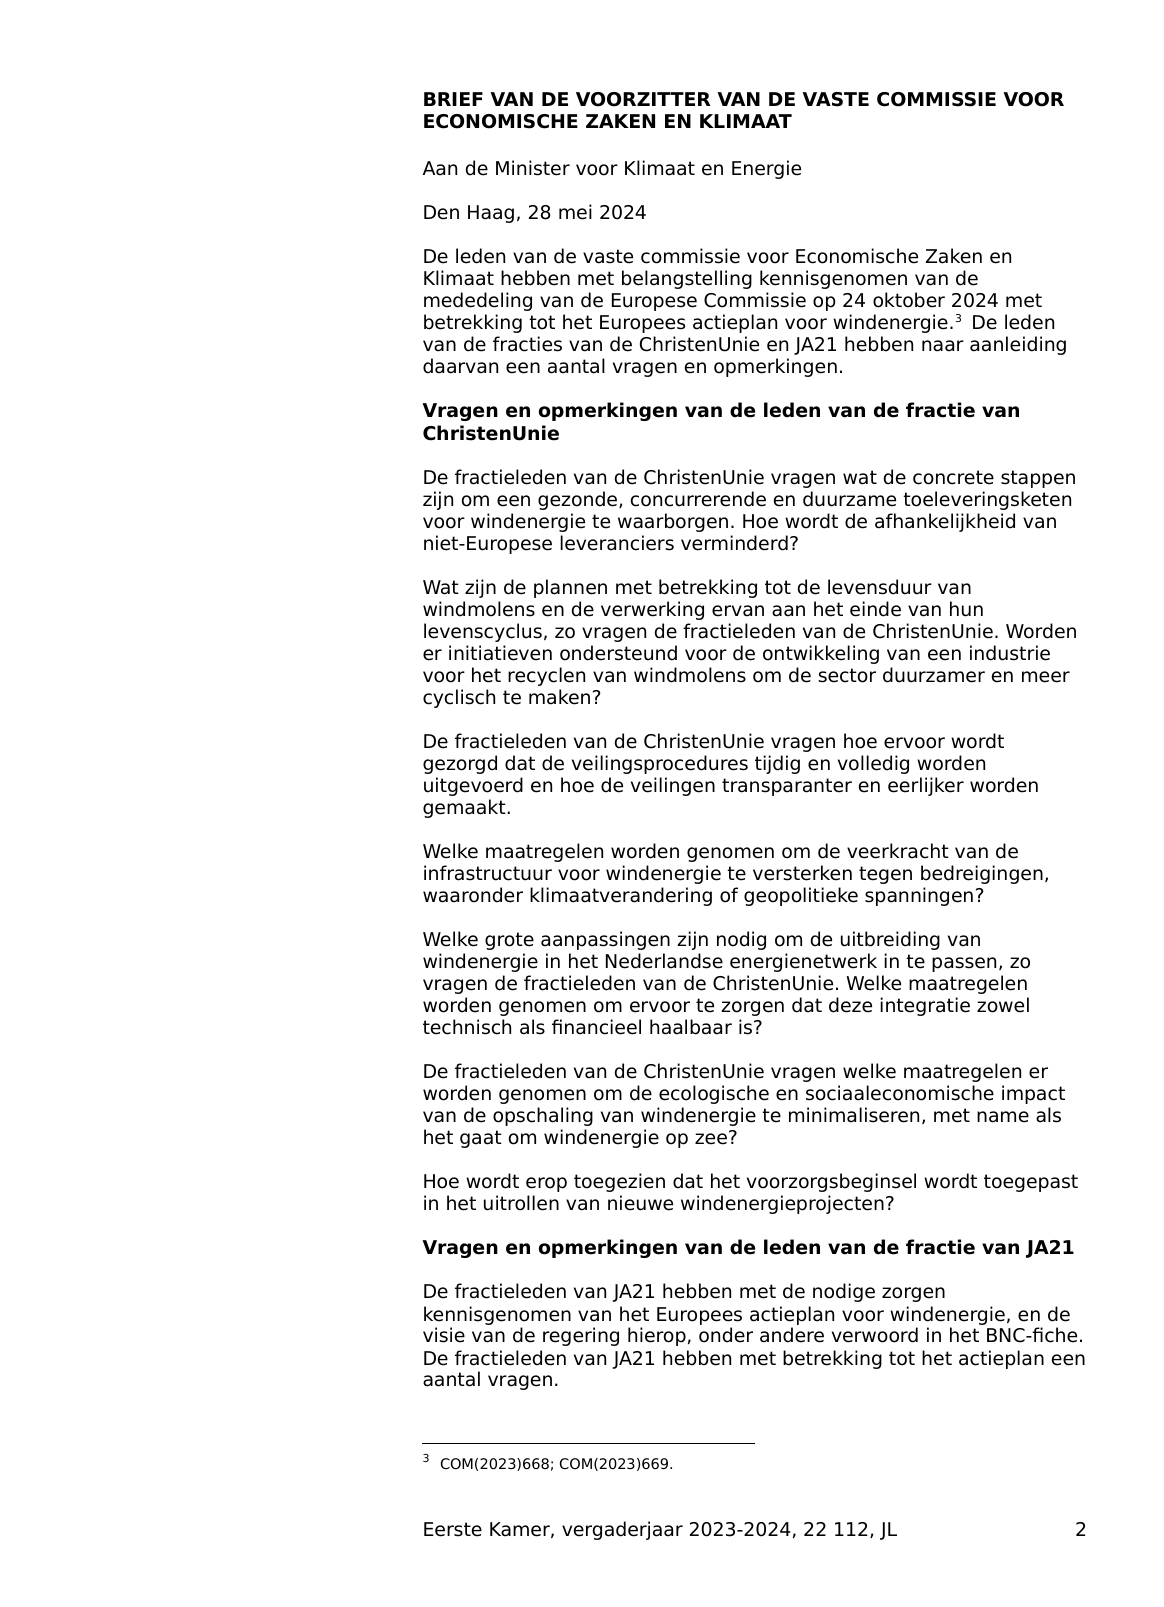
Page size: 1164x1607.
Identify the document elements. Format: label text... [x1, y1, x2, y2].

subtitle Vragen en opmerkingen van de leden van de fractie van JA21 [422, 1237, 1087, 1259]
text De fractieleden van de ChristenUnie vragen hoe ervoor wordt gezorgd dat de veilingsprocedures tijdig en volledig worden uitgevoerd en hoe de veilingen transparanter en eerlijker worden gemaakt. [422, 731, 1087, 819]
text Wat zijn de plannen met betrekking tot de levensduur van windmolens en de verwerking ervan aan het einde van hun levenscyclus, zo vragen de fractieleden van de ChristenUnie. Worden er initiatieven ondersteund voor de ontwikkeling van een industrie voor het recyclen van windmolens om de sector duurzamer en meer cyclisch te maken? [422, 577, 1087, 708]
text Aan de Minister voor Klimaat en Energie [422, 158, 1087, 180]
text De fractieleden van de ChristenUnie vragen welke maatregelen er worden genomen om de ecologische en sociaaleconomische impact van de opschaling van windenergie te minimaliseren, met name als het gaat om windenergie op zee? [422, 1061, 1087, 1149]
text Hoe wordt erop toegezien dat het voorzorgsbeginsel wordt toegepast in het uitrollen van nieuwe windenergieprojecten? [422, 1171, 1087, 1215]
text COM(2023)668; COM(2023)669. [422, 1452, 1087, 1474]
text Welke grote aanpassingen zijn nodig om de uitbreiding van windenergie in het Nederlandse energienetwerk in te passen, zo vragen de fractieleden van de ChristenUnie. Welke maatregelen worden genomen om ervoor te zorgen dat deze integratie zowel technisch als financieel haalbaar is? [422, 929, 1087, 1039]
subtitle Vragen en opmerkingen van de leden van de fractie van ChristenUnie [422, 400, 1087, 444]
text De fractieleden van JA21 hebben met de nodige zorgen kennisgenomen van het Europees actieplan voor windenergie, en de visie van de regering hierop, onder andere verwoord in het BNC-fiche. De fractieleden van JA21 hebben met betrekking tot het actieplan een aantal vragen. [422, 1281, 1087, 1391]
text De leden van de vaste commissie voor Economische Zaken en Klimaat hebben met belangstelling kennisgenomen van de mededeling van de Europese Commissie op 24 oktober 2024 met betrekking tot het Europees actieplan voor windenergie. De leden van de fracties van de ChristenUnie en JA21 hebben naar aanleiding daarvan een aantal vragen en opmerkingen. [422, 246, 1087, 378]
text De fractieleden van de ChristenUnie vragen wat de concrete stappen zijn om een gezonde, concurrerende en duurzame toeleveringsketen voor windenergie te waarborgen. Hoe wordt de afhankelijkheid van niet-Europese leveranciers verminderd? [422, 467, 1087, 554]
text Den Haag, 28 mei 2024 [422, 202, 1087, 224]
subtitle BRIEF VAN DE VOORZITTER VAN DE VASTE COMMISSIE VOOR ECONOMISCHE ZAKEN EN KLIMAAT [422, 89, 1087, 133]
text Welke maatregelen worden genomen om de veerkracht van de infrastructuur voor windenergie te versterken tegen bedreigingen, waaronder klimaatverandering of geopolitieke spanningen? [422, 841, 1087, 907]
